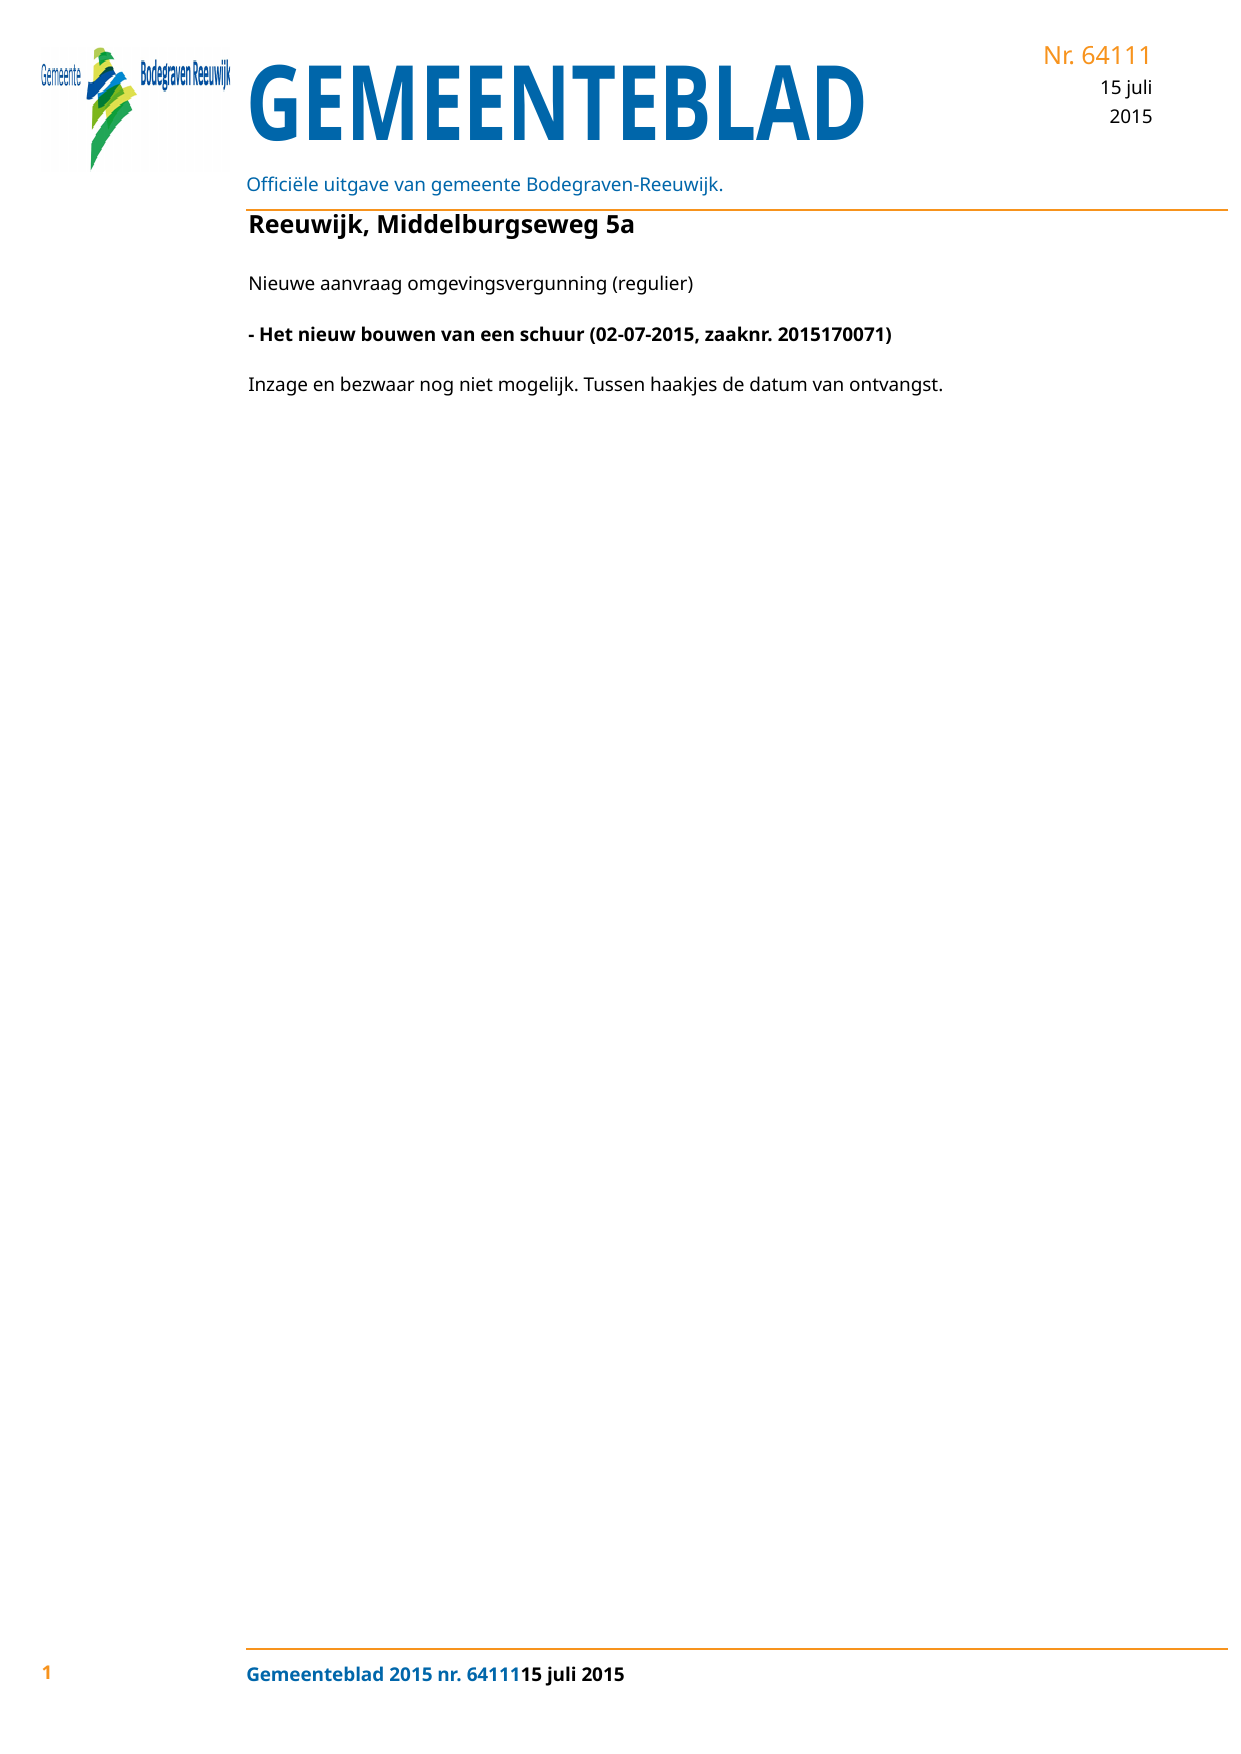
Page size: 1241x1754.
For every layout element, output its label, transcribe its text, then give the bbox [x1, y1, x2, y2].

text - Het nieuw bouwen van een schuur (02‑07‑2015, zaaknr. 2015170071) [248, 321, 1152, 346]
text Inzage en bezwaar nog niet mogelijk. Tussen haakjes de datum van ontvangst. [248, 371, 1152, 397]
text Nieuwe aanvraag omgevingsvergunning (regulier) [248, 270, 1152, 296]
text Reeuwijk, Middelburgseweg 5a [248, 211, 1152, 241]
picture [41, 47, 231, 172]
